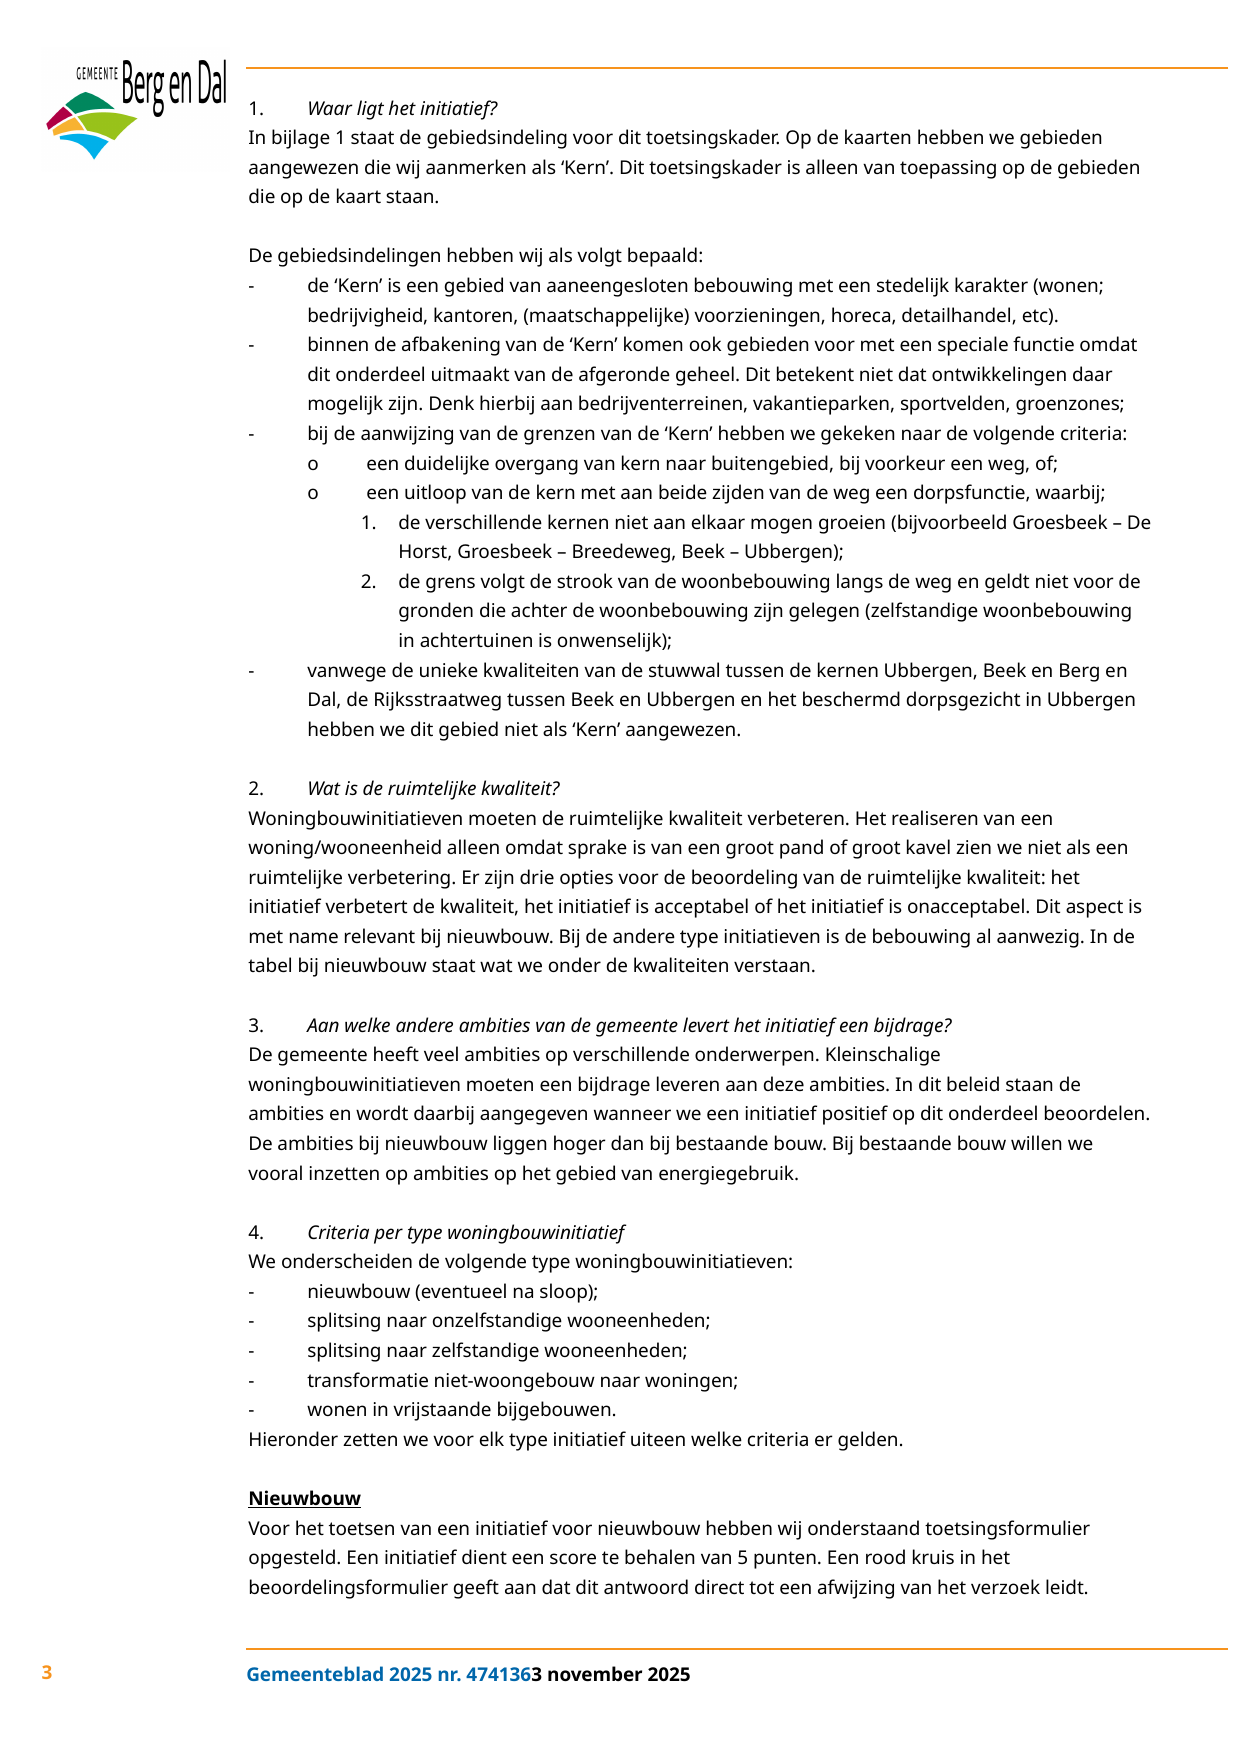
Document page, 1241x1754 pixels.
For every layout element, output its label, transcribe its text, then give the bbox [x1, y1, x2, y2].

list Criteria per type woningbouwinitiatief [248, 1219, 1152, 1245]
list transformatie niet-woongebouw naar woningen; [248, 1367, 1152, 1393]
list binnen de afbakening van de ‘Kern’ komen ook gebieden voor met een speciale functie omdat dit onderdeel uitmaakt van de afgeronde geheel. Dit betekent niet dat ontwikkelingen daar mogelijk zijn. Denk hierbij aan bedrijventerreinen, vakantieparken, sportvelden, groenzones; [248, 331, 1152, 416]
list een uitloop van de kern met aan beide zijden van de weg een dorpsfunctie, waarbij; [307, 479, 1152, 505]
list de grens volgt de strook van de woonbebouwing langs de weg en geldt niet voor de gronden die achter de woonbebouwing zijn gelegen (zelfstandige woonbebouwing in achtertuinen is onwenselijk); [361, 568, 1152, 653]
list splitsing naar onzelfstandige wooneenheden; [248, 1308, 1152, 1333]
list een duidelijke overgang van kern naar buitengebied, bij voorkeur een weg, of; [307, 450, 1152, 476]
text We onderscheiden de volgende type woningbouwinitiatieven: [248, 1248, 1152, 1274]
list de ‘Kern’ is een gebied van aaneengesloten bebouwing met een stedelijk karakter (wonen; bedrijvigheid, kantoren, (maatschappelijke) voorzieningen, horeca, detailhandel, etc). [248, 272, 1152, 328]
list Waar ligt het initiatief? [248, 95, 1152, 121]
text Voor het toetsen van een initiatief voor nieuwbouw hebben wij onderstaand toetsingsformulier opgesteld. Een initiatief dient een score te behalen van 5 punten. Een rood kruis in het beoordelingsformulier geeft aan dat dit antwoord direct tot een afwijzing van het verzoek leidt. [248, 1515, 1152, 1600]
text Nieuwbouw [248, 1485, 1152, 1511]
list de verschillende kernen niet aan elkaar mogen groeien (bijvoorbeeld Groesbeek – De Horst, Groesbeek – Breedeweg, Beek – Ubbergen); [361, 509, 1152, 564]
list splitsing naar zelfstandige wooneenheden; [248, 1337, 1152, 1363]
text De gebiedsindelingen hebben wij als volgt bepaald: [248, 243, 1152, 268]
list nieuwbouw (eventueel na sloop); [248, 1278, 1152, 1304]
text Woningbouwinitiatieven moeten de ruimtelijke kwaliteit verbeteren. Het realiseren van een woning/wooneenheid alleen omdat sprake is van een groot pand of groot kavel zien we niet als een ruimtelijke verbetering. Er zijn drie opties voor de beoordeling van de ruimtelijke kwaliteit: het initiatief verbetert de kwaliteit, het initiatief is acceptabel of het initiatief is onacceptabel. Dit aspect is met name relevant bij nieuwbouw. Bij de andere type initiatieven is de bebouwing al aanwezig. In de tabel bij nieuwbouw staat wat we onder de kwaliteiten verstaan. [248, 805, 1152, 978]
list vanwege de unieke kwaliteiten van de stuwwal tussen de kernen Ubbergen, Beek en Berg en Dal, de Rijksstraatweg tussen Beek en Ubbergen en het beschermd dorpsgezicht in Ubbergen hebben we dit gebied niet als ‘Kern’ aangewezen. [248, 657, 1152, 742]
list Aan welke andere ambities van de gemeente levert het initiatief een bijdrage? [248, 1012, 1152, 1038]
text Hieronder zetten we voor elk type initiatief uiteen welke criteria er gelden. [248, 1426, 1152, 1452]
text De gemeente heeft veel ambities op verschillende onderwerpen. Kleinschalige woningbouwinitiatieven moeten een bijdrage leveren aan deze ambities. In dit beleid staan de ambities en wordt daarbij aangegeven wanneer we een initiatief positief op dit onderdeel beoordelen. De ambities bij nieuwbouw liggen hoger dan bij bestaande bouw. Bij bestaande bouw willen we vooral inzetten op ambities op het gebied van energiegebruik. [248, 1041, 1152, 1186]
picture [41, 47, 231, 172]
list Wat is de ruimtelijke kwaliteit? [248, 775, 1152, 801]
text In bijlage 1 staat de gebiedsindeling voor dit toetsingskader. Op de kaarten hebben we gebieden aangewezen die wij aanmerken als ‘Kern’. Dit toetsingskader is alleen van toepassing op de gebieden die op de kaart staan. [248, 124, 1152, 209]
list bij de aanwijzing van de grenzen van de ‘Kern’ hebben we gekeken naar de volgende criteria: [248, 420, 1152, 446]
list wonen in vrijstaande bijgebouwen. [248, 1396, 1152, 1422]
